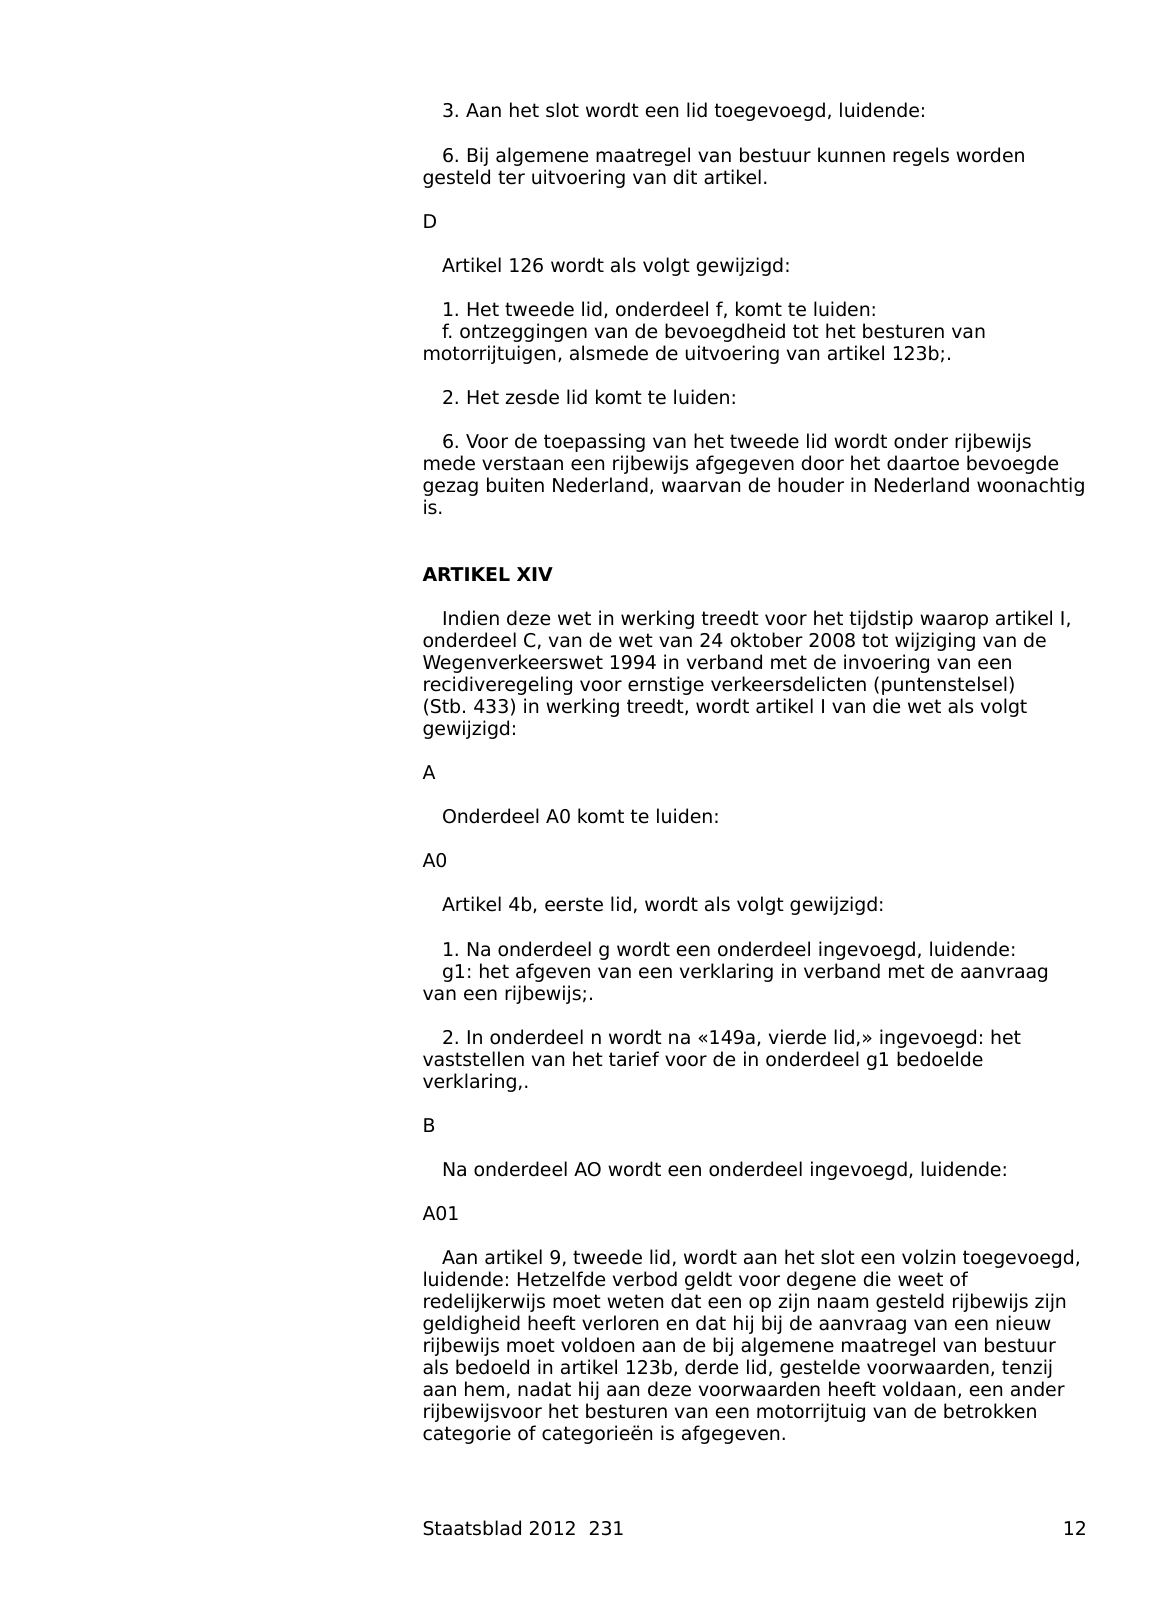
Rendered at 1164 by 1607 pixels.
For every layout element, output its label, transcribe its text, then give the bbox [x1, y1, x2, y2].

text A0 [422, 850, 1087, 872]
text Aan artikel 9, tweede lid, wordt aan het slot een volzin toegevoegd, luidende: Hetzelfde verbod geldt voor degene die weet of redelijkerwijs moet weten dat een op zijn naam gesteld rijbewijs zijn geldigheid heeft verloren en dat hij bij de aanvraag van een nieuw rijbewijs moet voldoen aan de bij algemene maatregel van bestuur als bedoeld in artikel 123b, derde lid, gestelde voorwaarden, tenzij aan hem, nadat hij aan deze voorwaarden heeft voldaan, een ander rijbewijsvoor het besturen van een motorrijtuig van de betrokken categorie of categorieën is afgegeven. [422, 1247, 1087, 1445]
text 6. Voor de toepassing van het tweede lid wordt onder rijbewijs mede verstaan een rijbewijs afgegeven door het daartoe bevoegde gezag buiten Nederland, waarvan de houder in Nederland woonachtig is. [422, 431, 1087, 519]
text Indien deze wet in werking treedt voor het tijdstip waarop artikel I, onderdeel C, van de wet van 24 oktober 2008 tot wijziging van de Wegenverkeerswet 1994 in verband met de invoering van een recidiveregeling voor ernstige verkeersdelicten (puntenstelsel) (Stb. 433) in werking treedt, wordt artikel I van die wet als volgt gewijzigd: [422, 608, 1087, 740]
text 3. Aan het slot wordt een lid toegevoegd, luidende: [422, 100, 1087, 122]
text 2. Het zesde lid komt te luiden: [422, 387, 1087, 409]
text A01 [422, 1203, 1087, 1225]
text Artikel 126 wordt als volgt gewijzigd: [422, 255, 1087, 277]
text A [422, 762, 1087, 784]
text 1. Na onderdeel g wordt een onderdeel ingevoegd, luidende: [422, 938, 1087, 961]
text Artikel 4b, eerste lid, wordt als volgt gewijzigd: [422, 894, 1087, 916]
subtitle ARTIKEL XIV [422, 564, 1087, 586]
text g1: het afgeven van een verklaring in verband met de aanvraag van een rijbewijs;. [422, 961, 1087, 1004]
text 2. In onderdeel n wordt na «149a, vierde lid,» ingevoegd: het vaststellen van het tarief voor de in onderdeel g1 bedoelde verklaring,. [422, 1027, 1087, 1093]
text B [422, 1115, 1087, 1137]
text D [422, 211, 1087, 233]
text 1. Het tweede lid, onderdeel f, komt te luiden: [422, 299, 1087, 321]
text Onderdeel A0 komt te luiden: [422, 806, 1087, 828]
text f. ontzeggingen van de bevoegdheid tot het besturen van motorrijtuigen, alsmede de uitvoering van artikel 123b;. [422, 321, 1087, 365]
text 6. Bij algemene maatregel van bestuur kunnen regels worden gesteld ter uitvoering van dit artikel. [422, 144, 1087, 188]
text Na onderdeel AO wordt een onderdeel ingevoegd, luidende: [422, 1159, 1087, 1181]
